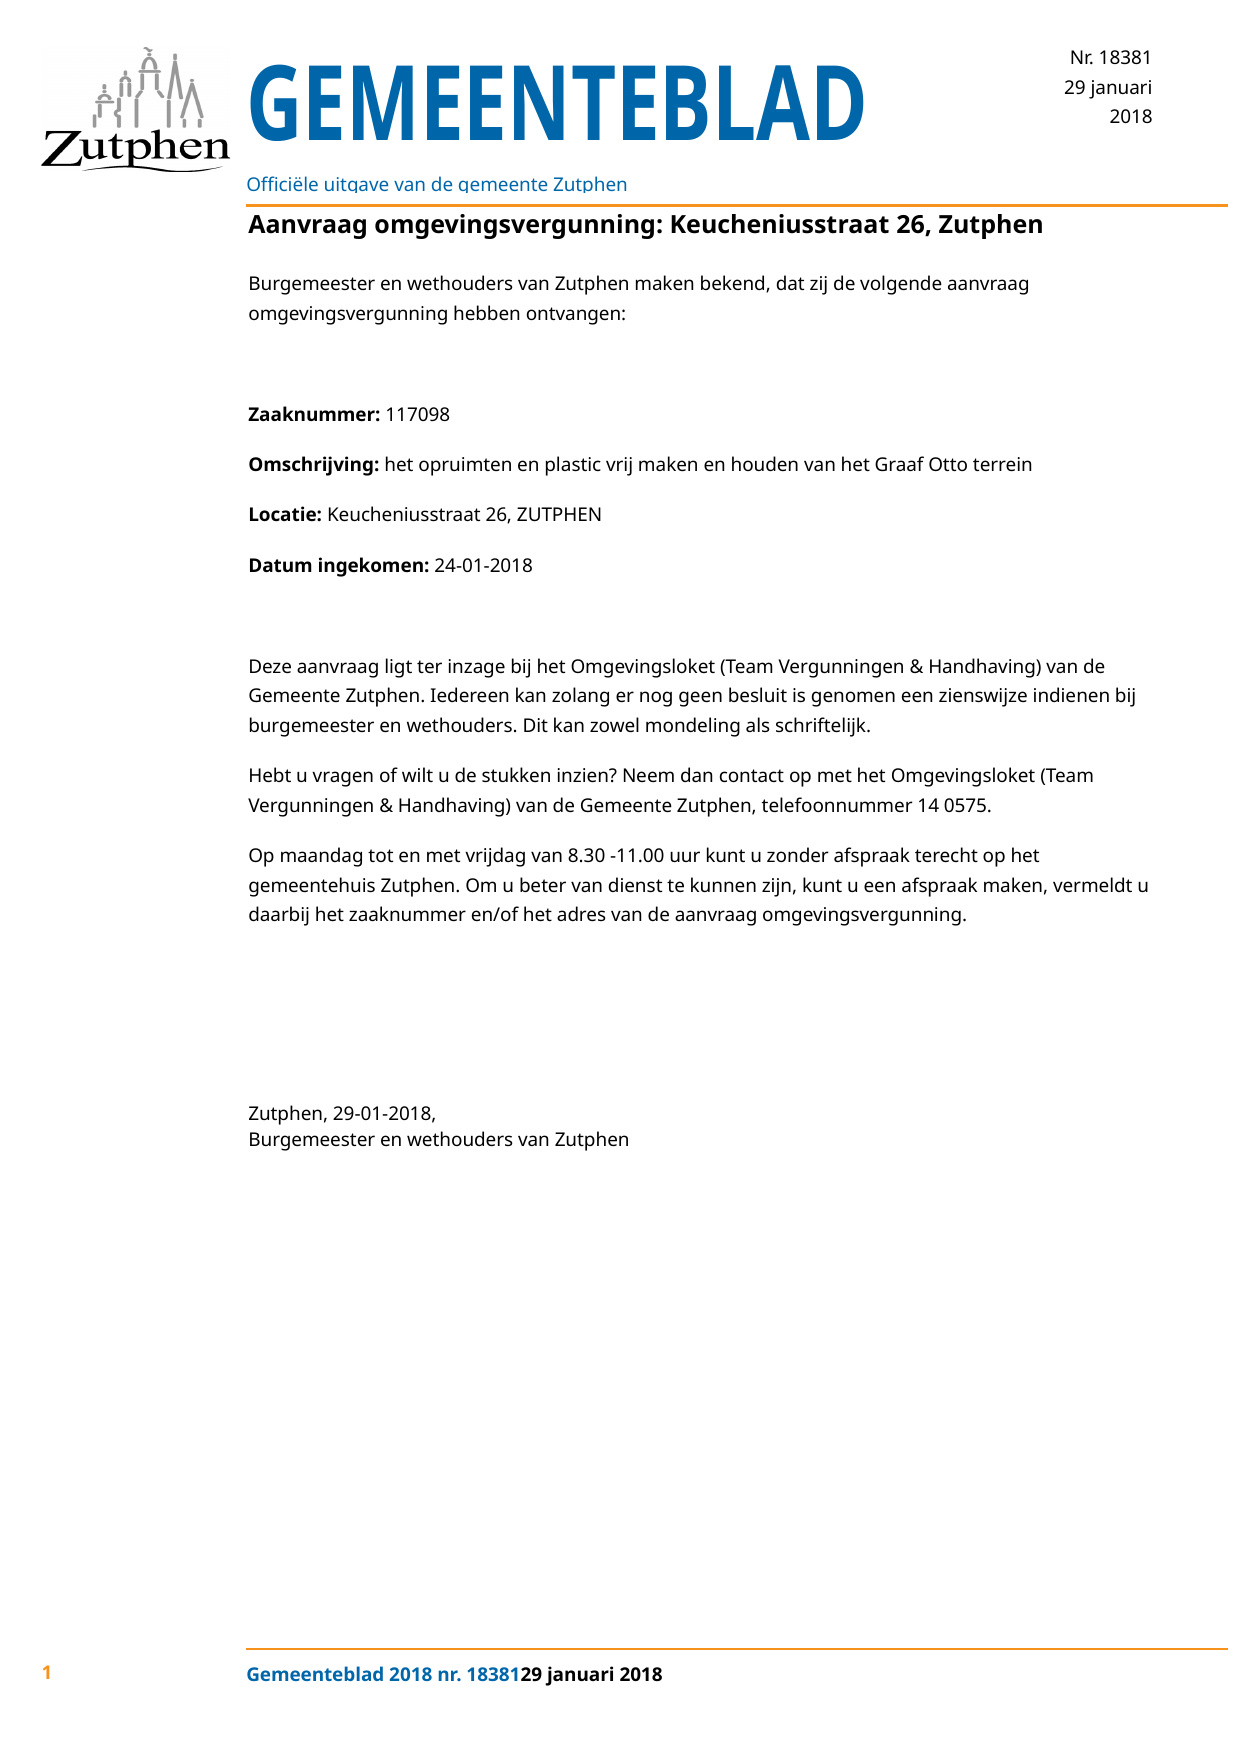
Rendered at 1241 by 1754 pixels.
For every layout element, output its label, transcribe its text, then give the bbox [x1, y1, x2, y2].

text Aanvraag omgevingsvergunning: Keucheniusstraat 26, Zutphen [248, 207, 1152, 241]
text Omschrijving: het opruimten en plastic vrij maken en houden van het Graaf Otto terrein [248, 451, 1152, 477]
text Datum ingekomen: 24-01-2018 [248, 552, 1152, 578]
text Op maandag tot en met vrijdag van 8.30 -11.00 uur kunt u zonder afspraak terecht op het gemeentehuis Zutphen. Om u beter van dienst te kunnen zijn, kunt u een afspraak maken, vermeldt u daarbij het zaaknummer en/of het adres van de aanvraag omgevingsvergunning. [248, 842, 1152, 927]
text Hebt u vragen of wilt u de stukken inzien? Neem dan contact op met het Omgevingsloket (Team Vergunningen & Handhaving) van de Gemeente Zutphen, telefoonnummer 14 0575. [248, 762, 1152, 818]
picture [41, 47, 231, 172]
text Locatie: Keucheniusstraat 26, ZUTPHEN [248, 502, 1152, 527]
text Zaaknummer: 117098 [248, 401, 1152, 426]
text Zutphen, 29-01-2018, [248, 1101, 1152, 1126]
text Burgemeester en wethouders van Zutphen [248, 1126, 1152, 1152]
text Deze aanvraag ligt ter inzage bij het Omgevingsloket (Team Vergunningen & Handhaving) van de Gemeente Zutphen. Iedereen kan zolang er nog geen besluit is genomen een zienswijze indienen bij burgemeester en wethouders. Dit kan zowel mondeling als schriftelijk. [248, 653, 1152, 738]
text Burgemeester en wethouders van Zutphen maken bekend, dat zij de volgende aanvraag omgevingsvergunning hebben ontvangen: [248, 270, 1152, 326]
